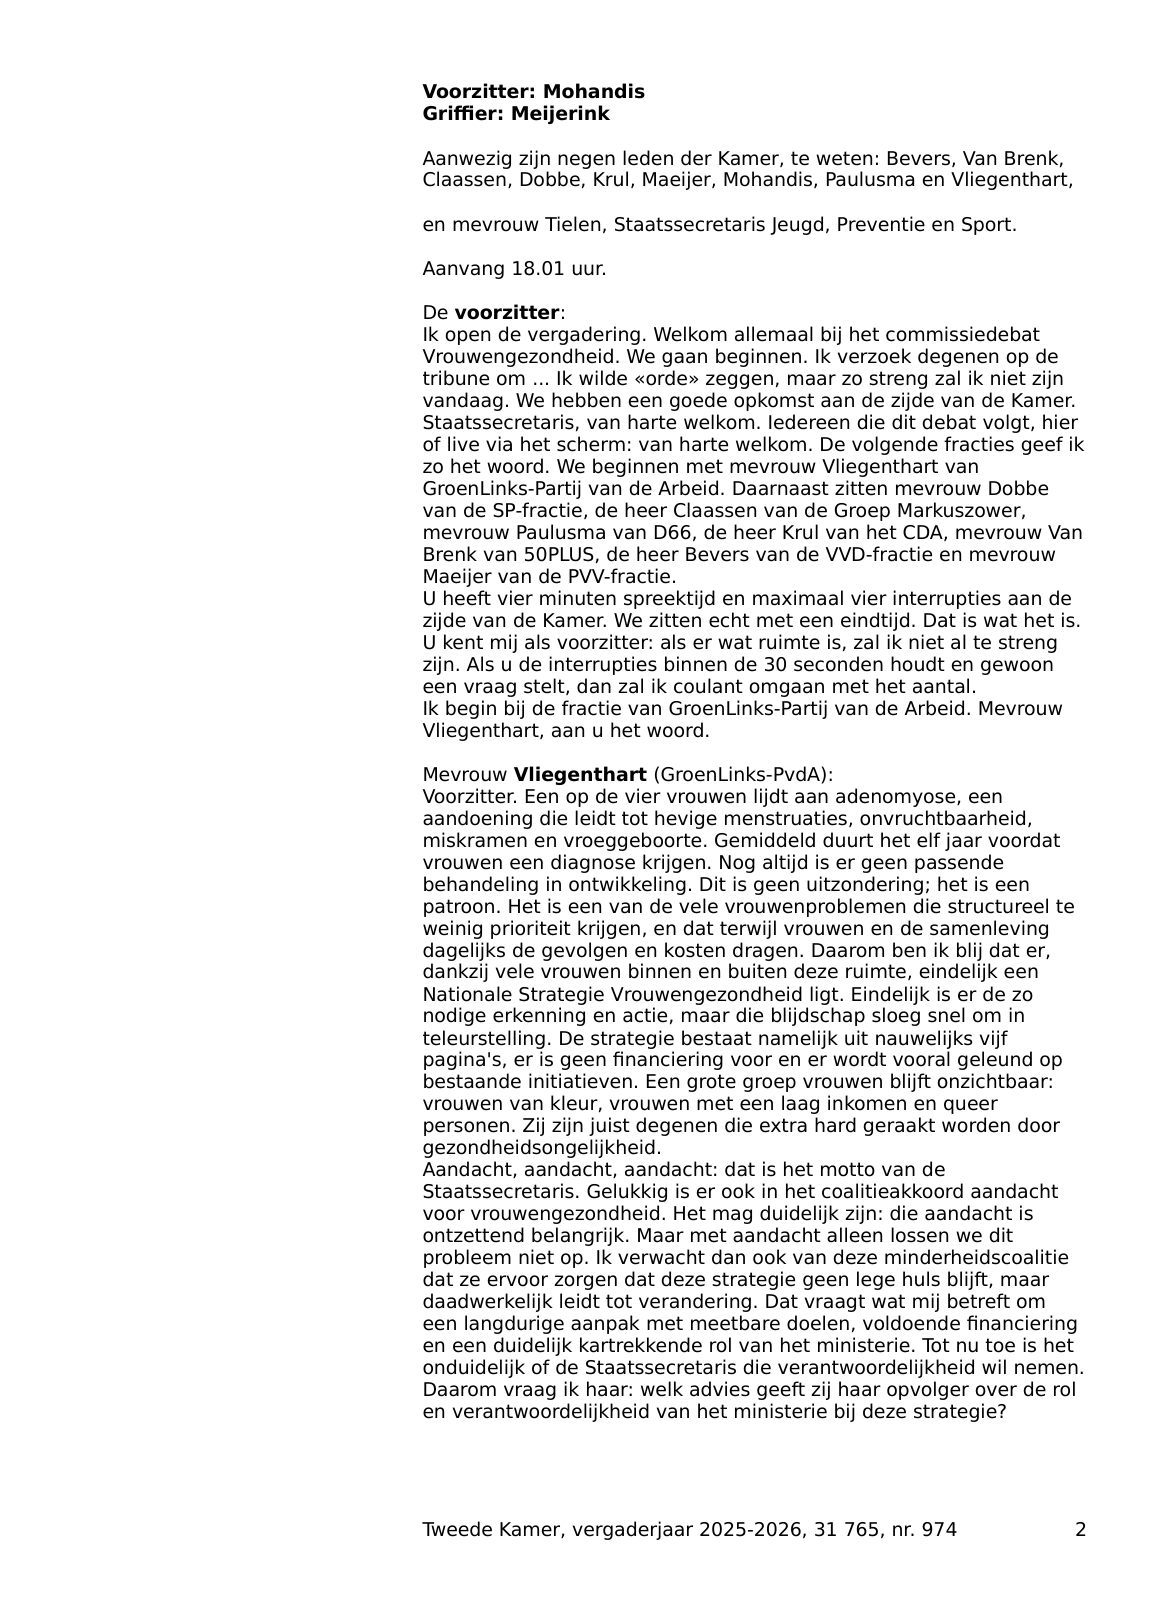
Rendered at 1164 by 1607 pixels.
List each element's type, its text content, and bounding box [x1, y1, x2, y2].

text Mevrouw Vliegenthart (GroenLinks-PvdA): [422, 764, 1087, 786]
text Ik begin bij de fractie van GroenLinks-Partij van de Arbeid. Mevrouw Vliegenthart, aan u het woord. [422, 697, 1087, 741]
text Griffier: Meijerink [422, 103, 1087, 125]
text Voorzitter. Een op de vier vrouwen lijdt aan adenomyose, een aandoening die leidt tot hevige menstruaties, onvruchtbaarheid, miskramen en vroeggeboorte. Gemiddeld duurt het elf jaar voordat vrouwen een diagnose krijgen. Nog altijd is er geen passende behandeling in ontwikkeling. Dit is geen uitzondering; het is een patroon. Het is een van de vele vrouwenproblemen die structureel te weinig prioriteit krijgen, en dat terwijl vrouwen en de samenleving dagelijks de gevolgen en kosten dragen. Daarom ben ik blij dat er, dankzij vele vrouwen binnen en buiten deze ruimte, eindelijk een Nationale Strategie Vrouwengezondheid ligt. Eindelijk is er de zo nodige erkenning en actie, maar die blijdschap sloeg snel om in teleurstelling. De strategie bestaat namelijk uit nauwelijks vijf pagina's, er is geen financiering voor en er wordt vooral geleund op bestaande initiatieven. Een grote groep vrouwen blijft onzichtbaar: vrouwen van kleur, vrouwen met een laag inkomen en queer personen. Zij zijn juist degenen die extra hard geraakt worden door gezondheidsongelijkheid. [422, 786, 1087, 1159]
text Aanwezig zijn negen leden der Kamer, te weten: Bevers, Van Brenk, Claassen, Dobbe, Krul, Maeijer, Mohandis, Paulusma en Vliegenthart, [422, 147, 1087, 191]
text Voorzitter: Mohandis [422, 81, 1087, 103]
text en mevrouw Tielen, Staatssecretaris Jeugd, Preventie en Sport. [422, 213, 1087, 236]
text Aanvang 18.01 uur. [422, 258, 1087, 280]
text De voorzitter: [422, 302, 1087, 324]
text Ik open de vergadering. Welkom allemaal bij het commissiedebat Vrouwengezondheid. We gaan beginnen. Ik verzoek degenen op de tribune om ... Ik wilde «orde» zeggen, maar zo streng zal ik niet zijn vandaag. We hebben een goede opkomst aan de zijde van de Kamer. Staatssecretaris, van harte welkom. Iedereen die dit debat volgt, hier of live via het scherm: van harte welkom. De volgende fracties geef ik zo het woord. We beginnen met mevrouw Vliegenthart van GroenLinks-Partij van de Arbeid. Daarnaast zitten mevrouw Dobbe van de SP-fractie, de heer Claassen van de Groep Markuszower, mevrouw Paulusma van D66, de heer Krul van het CDA, mevrouw Van Brenk van 50PLUS, de heer Bevers van de VVD-fractie en mevrouw Maeijer van de PVV-fractie. [422, 324, 1087, 588]
text U heeft vier minuten spreektijd en maximaal vier interrupties aan de zijde van de Kamer. We zitten echt met een eindtijd. Dat is wat het is. U kent mij als voorzitter: als er wat ruimte is, zal ik niet al te streng zijn. Als u de interrupties binnen de 30 seconden houdt en gewoon een vraag stelt, dan zal ik coulant omgaan met het aantal. [422, 588, 1087, 697]
text Aandacht, aandacht, aandacht: dat is het motto van de Staatssecretaris. Gelukkig is er ook in het coalitieakkoord aandacht voor vrouwengezondheid. Het mag duidelijk zijn: die aandacht is ontzettend belangrijk. Maar met aandacht alleen lossen we dit probleem niet op. Ik verwacht dan ook van deze minderheidscoalitie dat ze ervoor zorgen dat deze strategie geen lege huls blijft, maar daadwerkelijk leidt tot verandering. Dat vraagt wat mij betreft om een langdurige aanpak met meetbare doelen, voldoende financiering en een duidelijk kartrekkende rol van het ministerie. Tot nu toe is het onduidelijk of de Staatssecretaris die verantwoordelijkheid wil nemen. Daarom vraag ik haar: welk advies geeft zij haar opvolger over de rol en verantwoordelijkheid van het ministerie bij deze strategie? [422, 1159, 1087, 1423]
